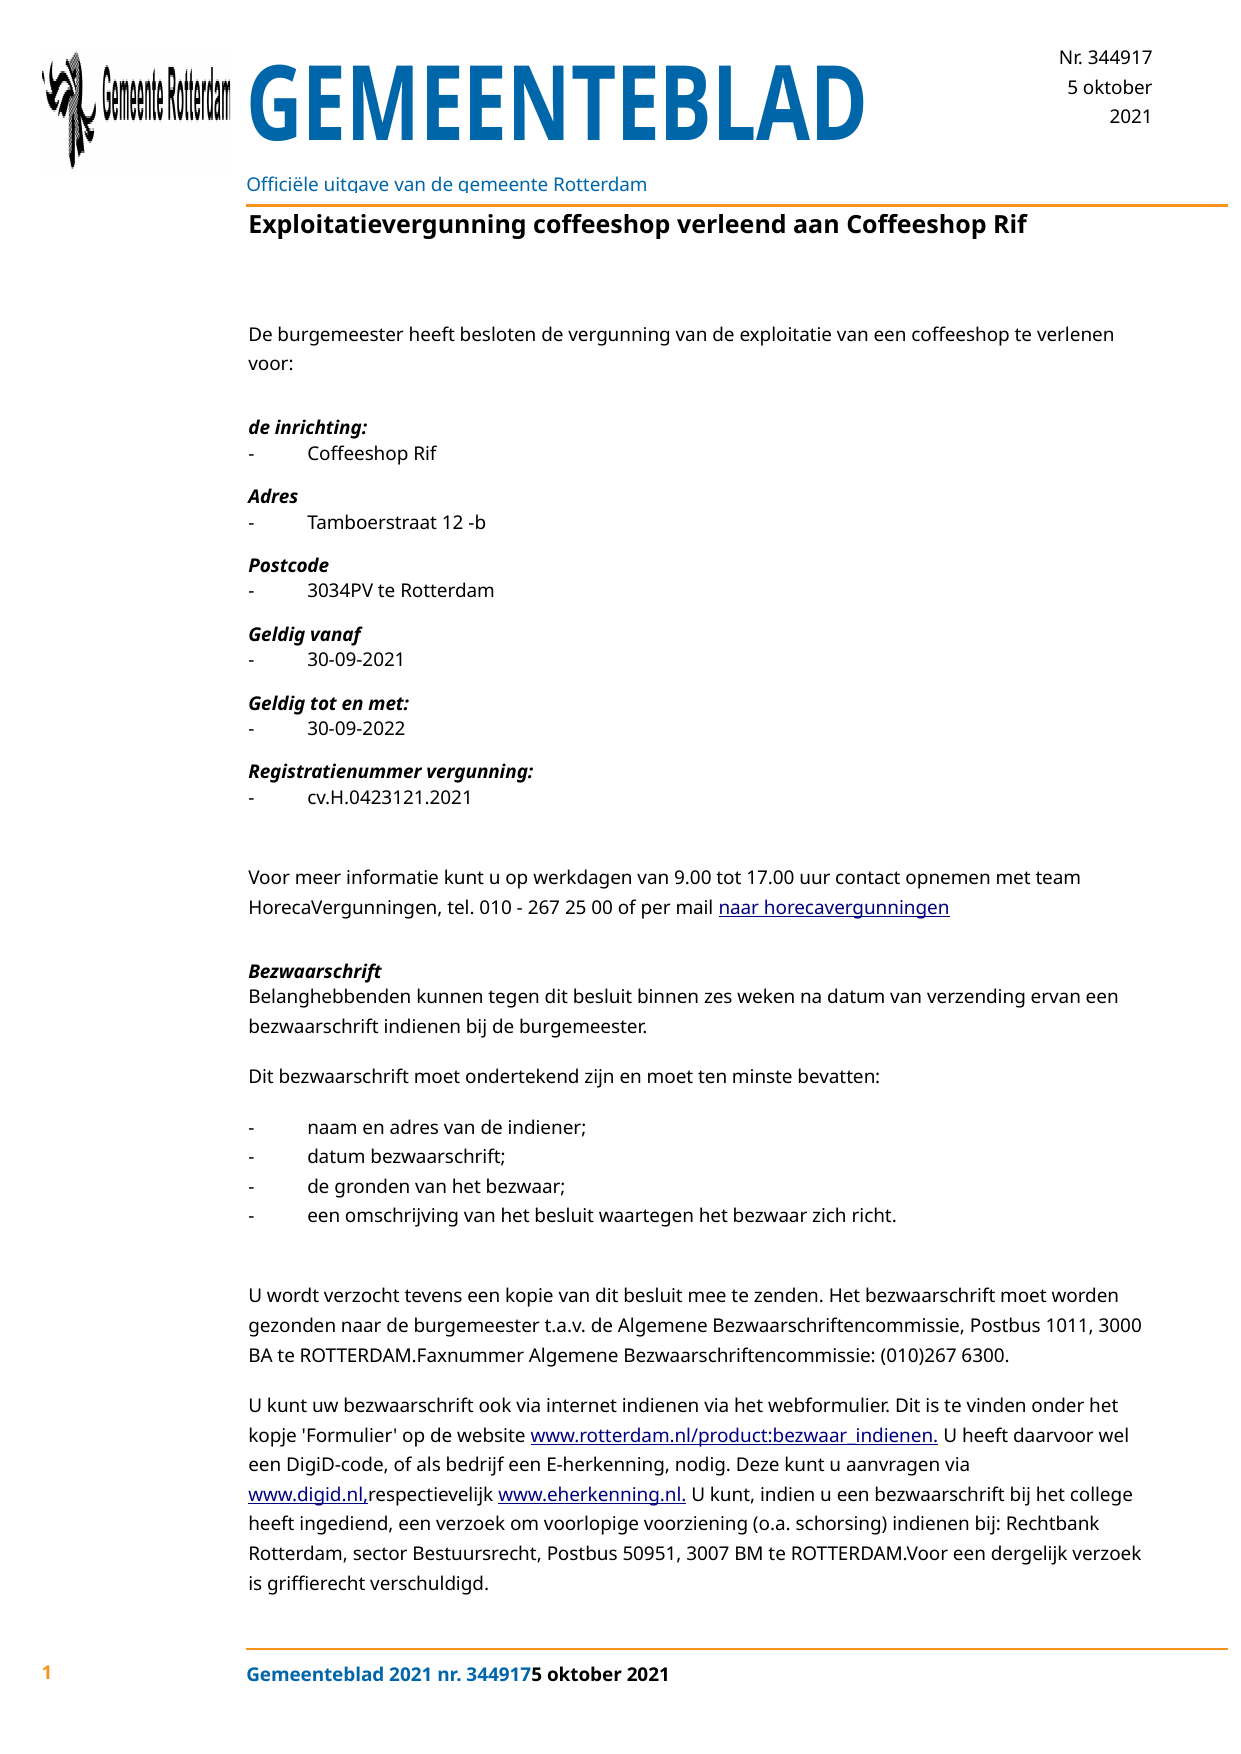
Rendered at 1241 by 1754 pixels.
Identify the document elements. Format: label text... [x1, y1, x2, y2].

list 3034PV te Rotterdam [248, 578, 1152, 603]
text Postcode [248, 552, 1152, 578]
text Dit bezwaarschrift moet ondertekend zijn en moet ten minste bevatten: [248, 1063, 1152, 1089]
text Geldig tot en met: [248, 690, 1152, 715]
text Geldig vanaf [248, 621, 1152, 647]
list 30-09-2021 [248, 647, 1152, 672]
list naam en adres van de indiener; [248, 1114, 1152, 1140]
text Adres [248, 483, 1152, 509]
text U wordt verzocht tevens een kopie van dit besluit mee te zenden. Het bezwaarschrift moet worden gezonden naar de burgemeester t.a.v. de Algemene Bezwaarschriftencommissie, Postbus 1011, 3000 BA te ROTTERDAM.Faxnummer Algemene Bezwaarschriftencommissie: (010)267 6300. [248, 1283, 1152, 1368]
list datum bezwaarschrift; [248, 1143, 1152, 1169]
text Registratienummer vergunning: [248, 758, 1152, 784]
text Bezwaarschrift [248, 958, 1152, 983]
text de inrichting: [248, 414, 1152, 440]
list een omschrijving van het besluit waartegen het bezwaar zich richt. [248, 1203, 1152, 1228]
list cv.H.0423121.2021 [248, 784, 1152, 810]
text Exploitatievergunning coffeeshop verleend aan Coffeeshop Rif [248, 207, 1152, 241]
text U kunt uw bezwaarschrift ook via internet indienen via het webformulier. Dit is te vinden onder het kopje 'Formulier' op de website www.rotterdam.nl/product:bezwaar_indienen. U heeft daarvoor wel een DigiD-code, of als bedrijf een E-herkenning, nodig. Deze kunt u aanvragen via www.digid.nl,respectievelijk www.eherkenning.nl. U kunt, indien u een bezwaarschrift bij het college heeft ingediend, een verzoek om voorlopige voorziening (o.a. schorsing) indienen bij: Rechtbank Rotterdam, sector Bestuursrecht, Postbus 50951, 3007 BM te ROTTERDAM.Voor een dergelijk verzoek is griffierecht verschuldigd. [248, 1392, 1152, 1596]
list Coffeeshop Rif [248, 440, 1152, 466]
list 30-09-2022 [248, 715, 1152, 741]
list Tamboerstraat 12 -b [248, 509, 1152, 534]
text Voor meer informatie kunt u op werkdagen van 9.00 tot 17.00 uur contact opnemen met team HorecaVergunningen, tel. 010 - 267 25 00 of per mail naar horecavergunningen [248, 864, 1152, 919]
picture [41, 47, 231, 172]
text De burgemeester heeft besloten de vergunning van de exploitatie van een coffeeshop te verlenen voor: [248, 321, 1152, 376]
list de gronden van het bezwaar; [248, 1173, 1152, 1199]
text Belanghebbenden kunnen tegen dit besluit binnen zes weken na datum van verzending ervan een bezwaarschrift indienen bij de burgemeester. [248, 983, 1152, 1039]
